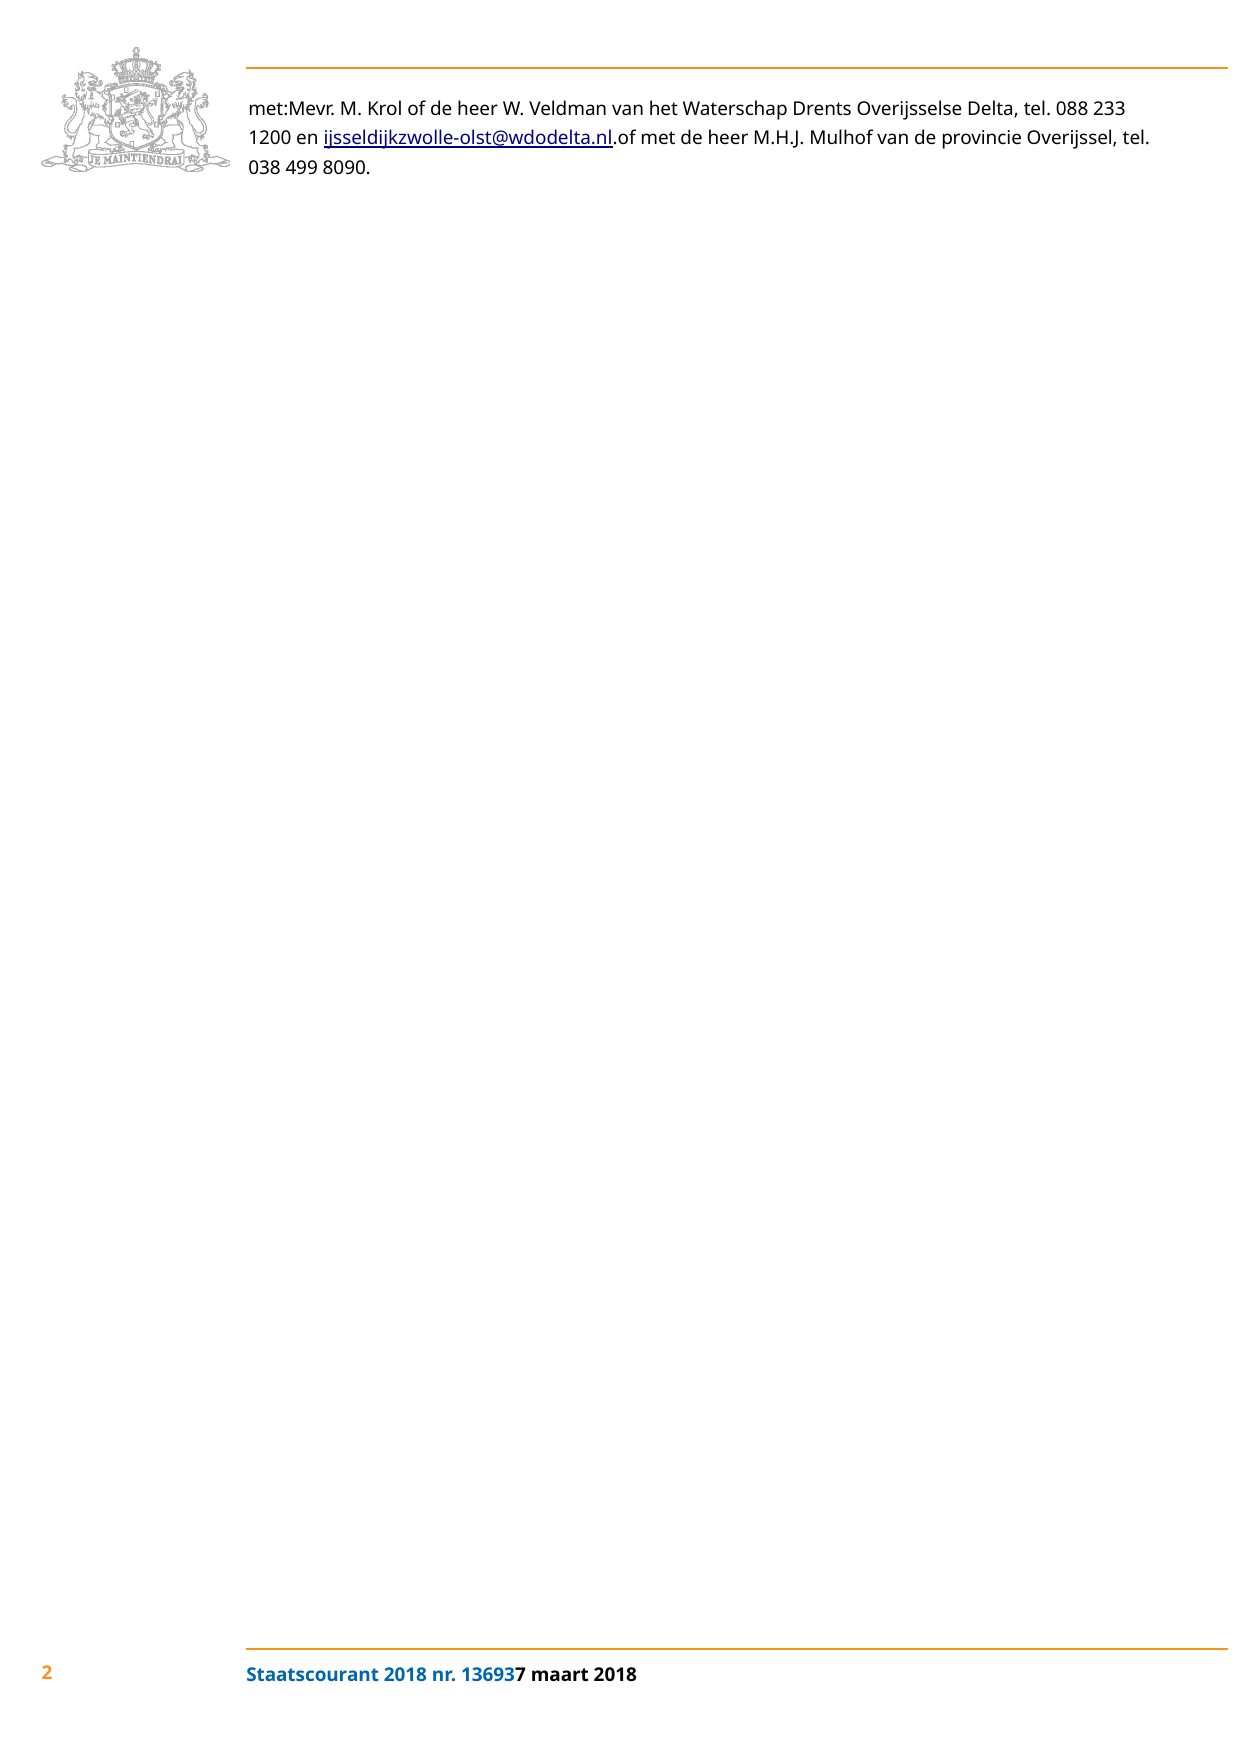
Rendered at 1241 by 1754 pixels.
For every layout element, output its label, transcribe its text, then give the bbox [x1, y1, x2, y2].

picture [41, 47, 231, 172]
text met:Mevr. M. Krol of de heer W. Veldman van het Waterschap Drents Overijsselse Delta, tel. 088 233 1200 en ijsseldijkzwolle-olst@wdodelta.nl.of met de heer M.H.J. Mulhof van de provincie Overijssel, tel. 038 499 8090. [248, 95, 1152, 180]
